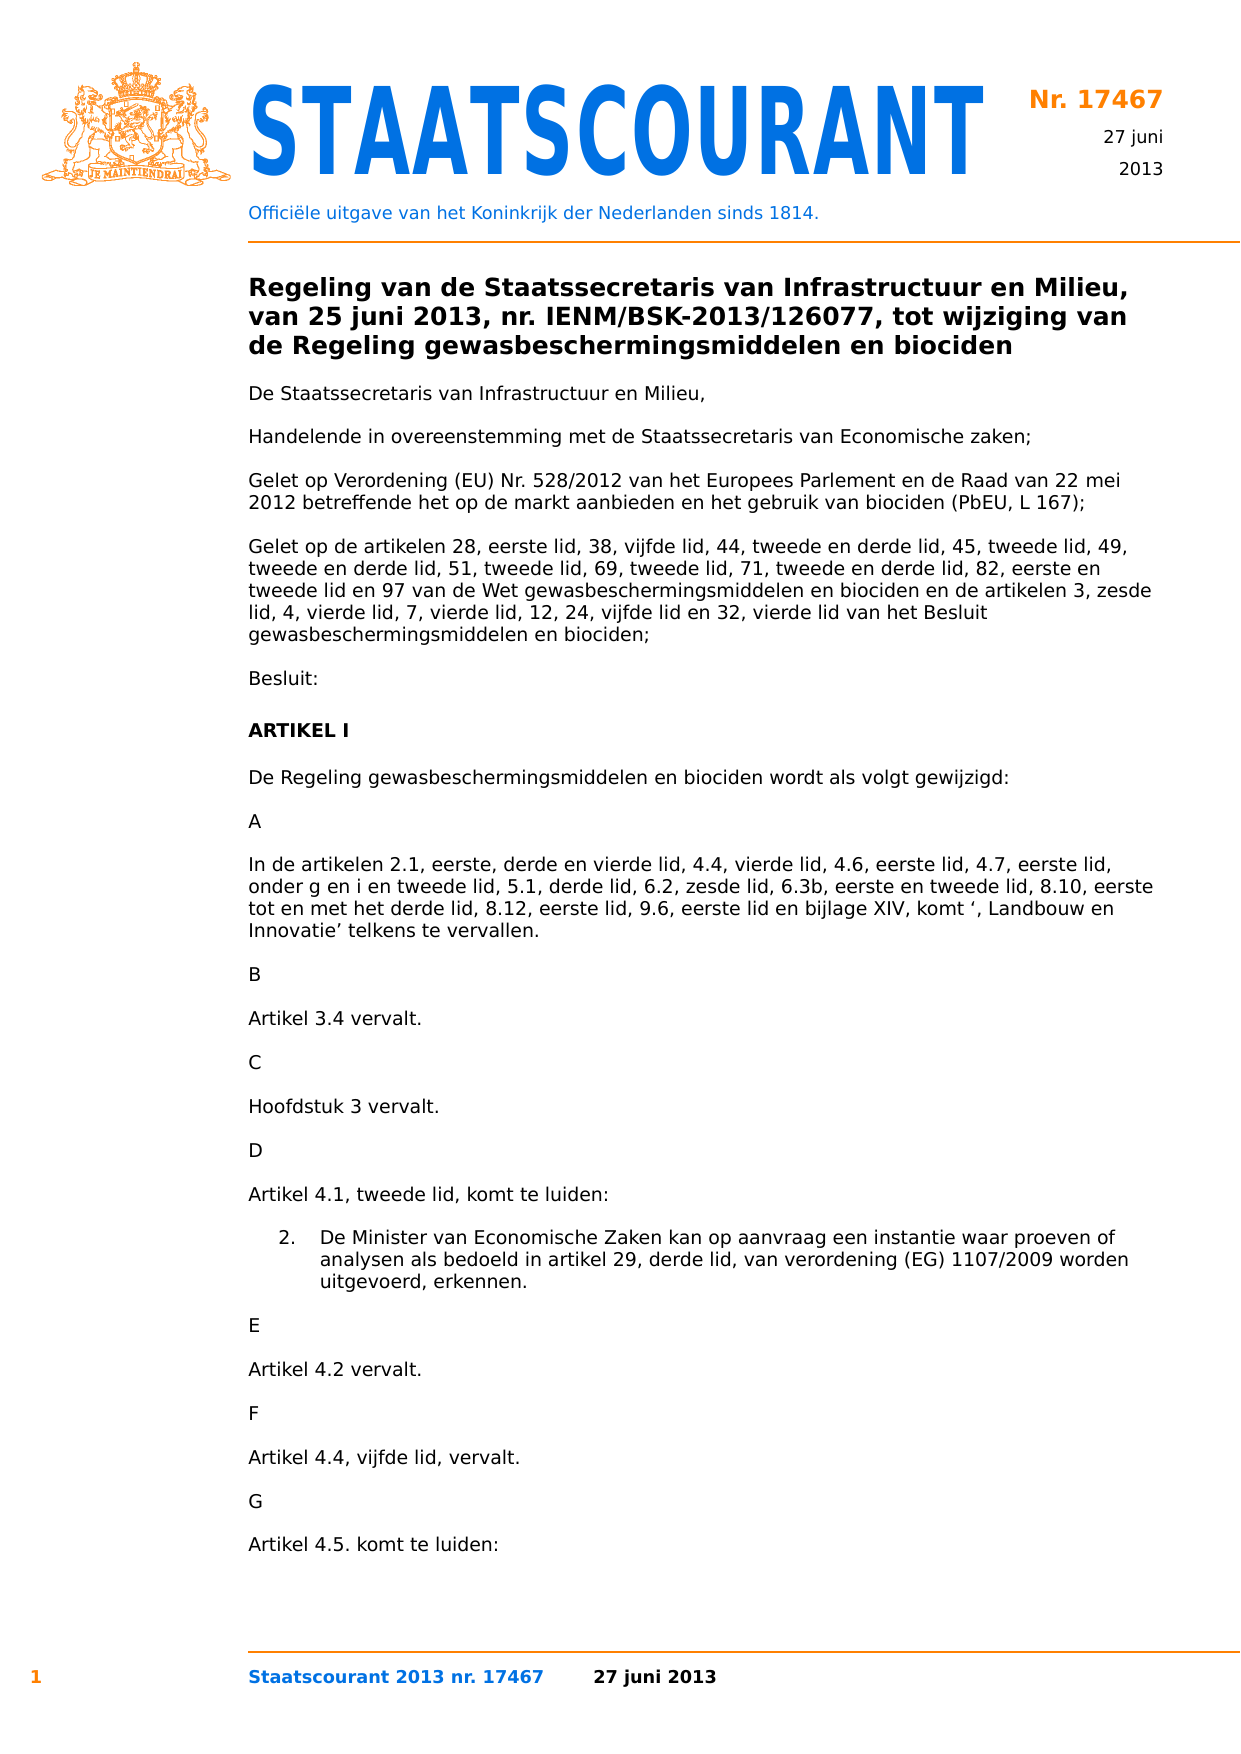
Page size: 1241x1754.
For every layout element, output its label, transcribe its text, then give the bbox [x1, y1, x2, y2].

text In de artikelen 2.1, eerste, derde en vierde lid, 4.4, vierde lid, 4.6, eerste lid, 4.7, eerste lid, onder g en i en tweede lid, 5.1, derde lid, 6.2, zesde lid, 6.3b, eerste en tweede lid, 8.10, eerste tot en met het derde lid, 8.12, eerste lid, 9.6, eerste lid en bijlage XIV, komt ‘, Landbouw en Innovatie’ telkens te vervallen. [248, 854, 1163, 942]
text Artikel 4.1, tweede lid, komt te luiden: [248, 1183, 1163, 1205]
table_cell Officiële uitgave van het Koninkrijk der Nederlanden sinds 1814. [248, 203, 1240, 241]
text Gelet op Verordening (EU) Nr. 528/2012 van het Europees Parlement en de Raad van 22 mei 2012 betreffende het op de markt aanbieden en het gebruik van biociden (PbEU, L 167); [248, 470, 1163, 514]
text Artikel 3.4 vervalt. [248, 1008, 1163, 1030]
subtitle Regeling van de Staatssecretaris van Infrastructuur en Milieu, van 25 juni 2013, nr. IENM/BSK-2013/126077, tot wijziging van de Regeling gewasbeschermingsmiddelen en biociden [248, 273, 1163, 361]
text Gelet op de artikelen 28, eerste lid, 38, vijfde lid, 44, tweede en derde lid, 45, tweede lid, 49, tweede en derde lid, 51, tweede lid, 69, tweede lid, 71, tweede en derde lid, 82, eerste en tweede lid en 97 van de Wet gewasbeschermingsmiddelen en biociden en de artikelen 3, zesde lid, 4, vierde lid, 7, vierde lid, 12, 24, vijfde lid en 32, vierde lid van het Besluit gewasbeschermingsmiddelen en biociden; [248, 536, 1163, 646]
text A [248, 811, 1163, 832]
text De Staatssecretaris van Infrastructuur en Milieu, [248, 382, 1163, 404]
text F [248, 1403, 1163, 1425]
subtitle ARTIKEL I [248, 720, 1163, 742]
text Besluit: [248, 668, 1163, 690]
table_cell 27 juni [998, 121, 1240, 153]
text Handelende in overeenstemming met de Staatssecretaris van Economische zaken; [248, 426, 1163, 448]
table_header [25, 62, 248, 241]
text Hoofdstuk 3 vervalt. [248, 1096, 1163, 1118]
text B [248, 964, 1163, 986]
table_cell 2013 [998, 153, 1240, 203]
picture [41, 62, 231, 186]
text C [248, 1052, 1163, 1074]
text Artikel 4.4, vijfde lid, vervalt. [248, 1447, 1163, 1469]
text De Regeling gewasbeschermingsmiddelen en biociden wordt als volgt gewijzigd: [248, 767, 1163, 789]
text 2. De Minister van Economische Zaken kan op aanvraag een instantie waar proeven of analysen als bedoeld in artikel 29, derde lid, van verordening (EG) 1107/2009 worden uitgevoerd, erkennen. [278, 1227, 1163, 1293]
text Artikel 4.2 vervalt. [248, 1359, 1163, 1381]
text D [248, 1139, 1163, 1162]
table_header STAATSCOURANT [248, 62, 998, 203]
text E [248, 1315, 1163, 1337]
table_header Nr. 17467 [998, 62, 1240, 121]
text G [248, 1491, 1163, 1512]
text Artikel 4.5. komt te luiden: [248, 1534, 1163, 1556]
